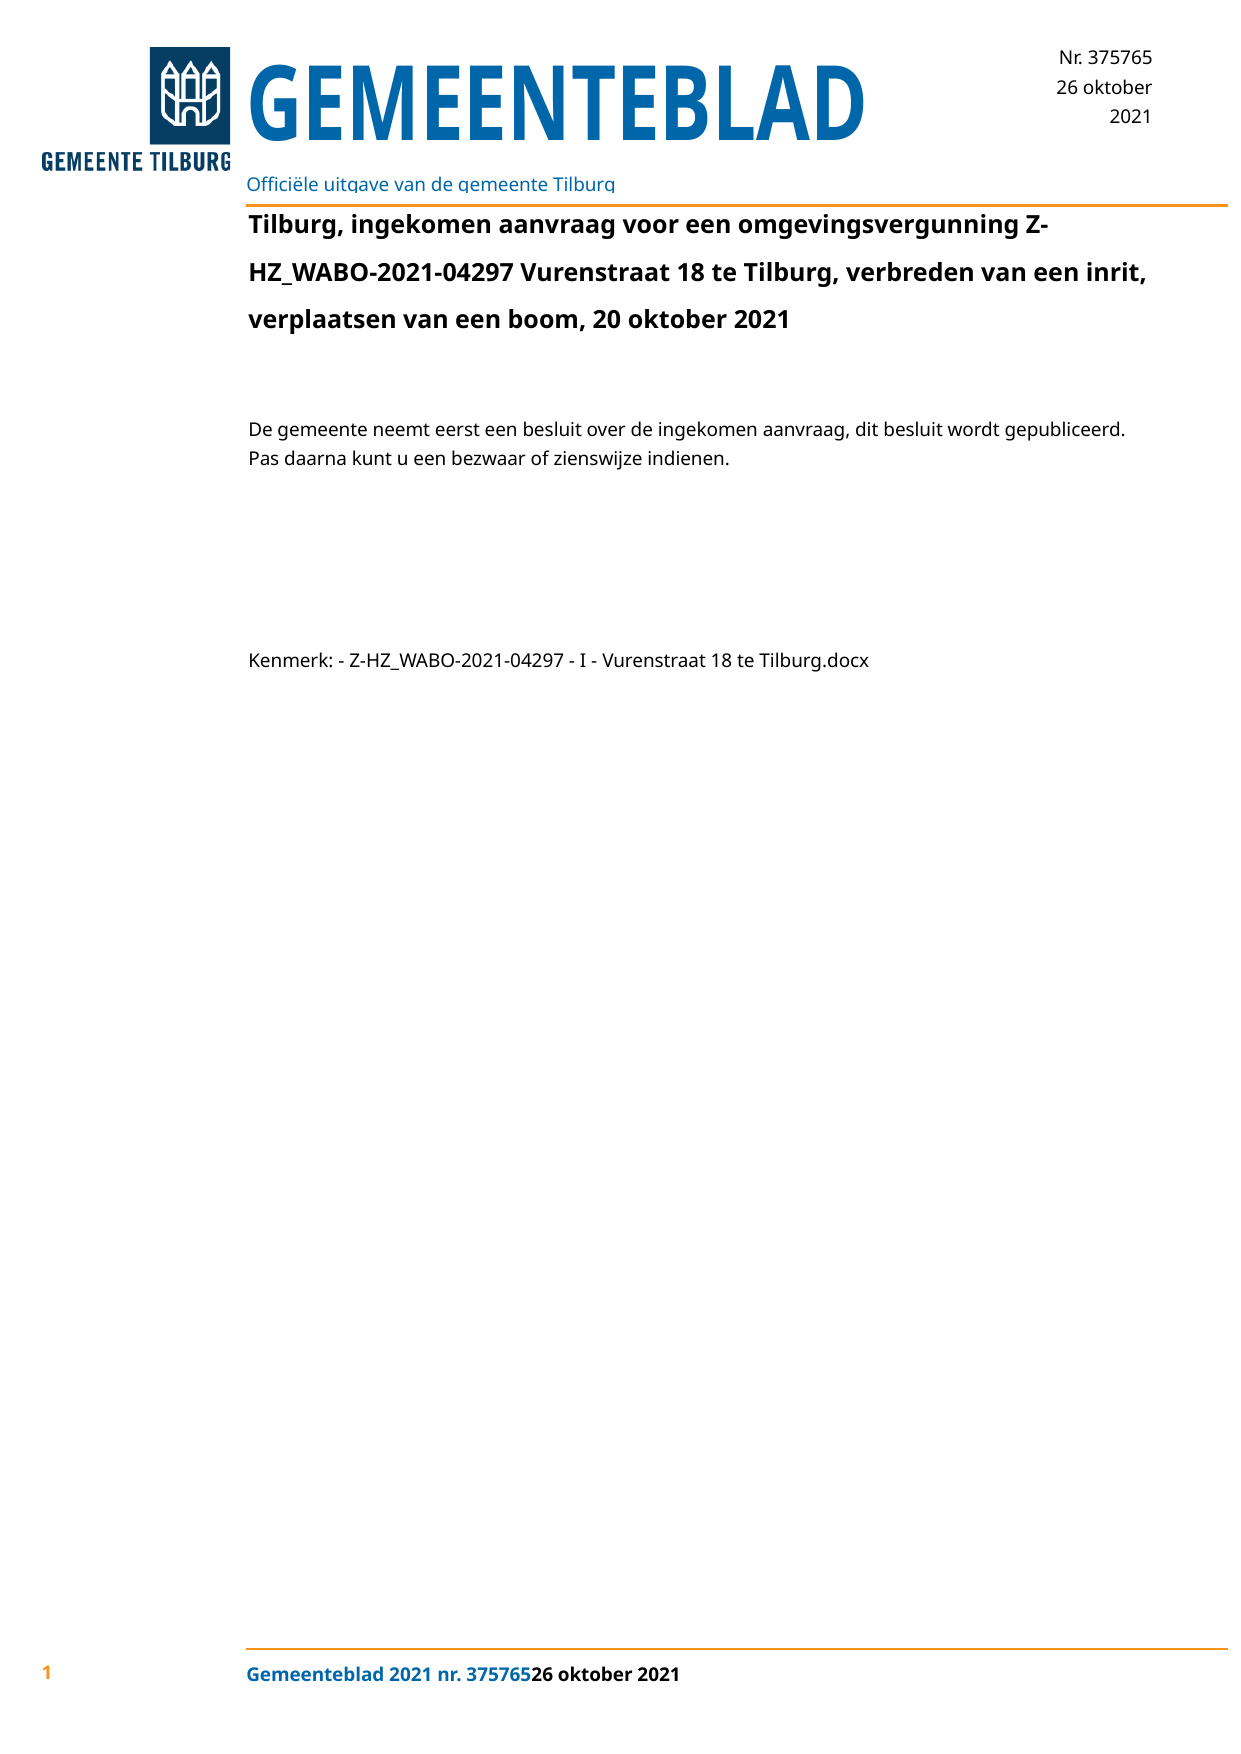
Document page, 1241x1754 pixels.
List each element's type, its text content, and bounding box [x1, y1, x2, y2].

text Kenmerk: - Z-HZ_WABO-2021-04297 - I - Vurenstraat 18 te Tilburg.docx [248, 647, 1152, 673]
picture [41, 47, 231, 172]
text De gemeente neemt eerst een besluit over de ingekomen aanvraag, dit besluit wordt gepubliceerd. Pas daarna kunt u een bezwaar of zienswijze indienen. [248, 416, 1152, 471]
text Tilburg, ingekomen aanvraag voor een omgevingsvergunning Z-HZ_WABO-2021-04297 Vurenstraat 18 te Tilburg, verbreden van een inrit, verplaatsen van een boom, 20 oktober 2021 [248, 207, 1152, 336]
